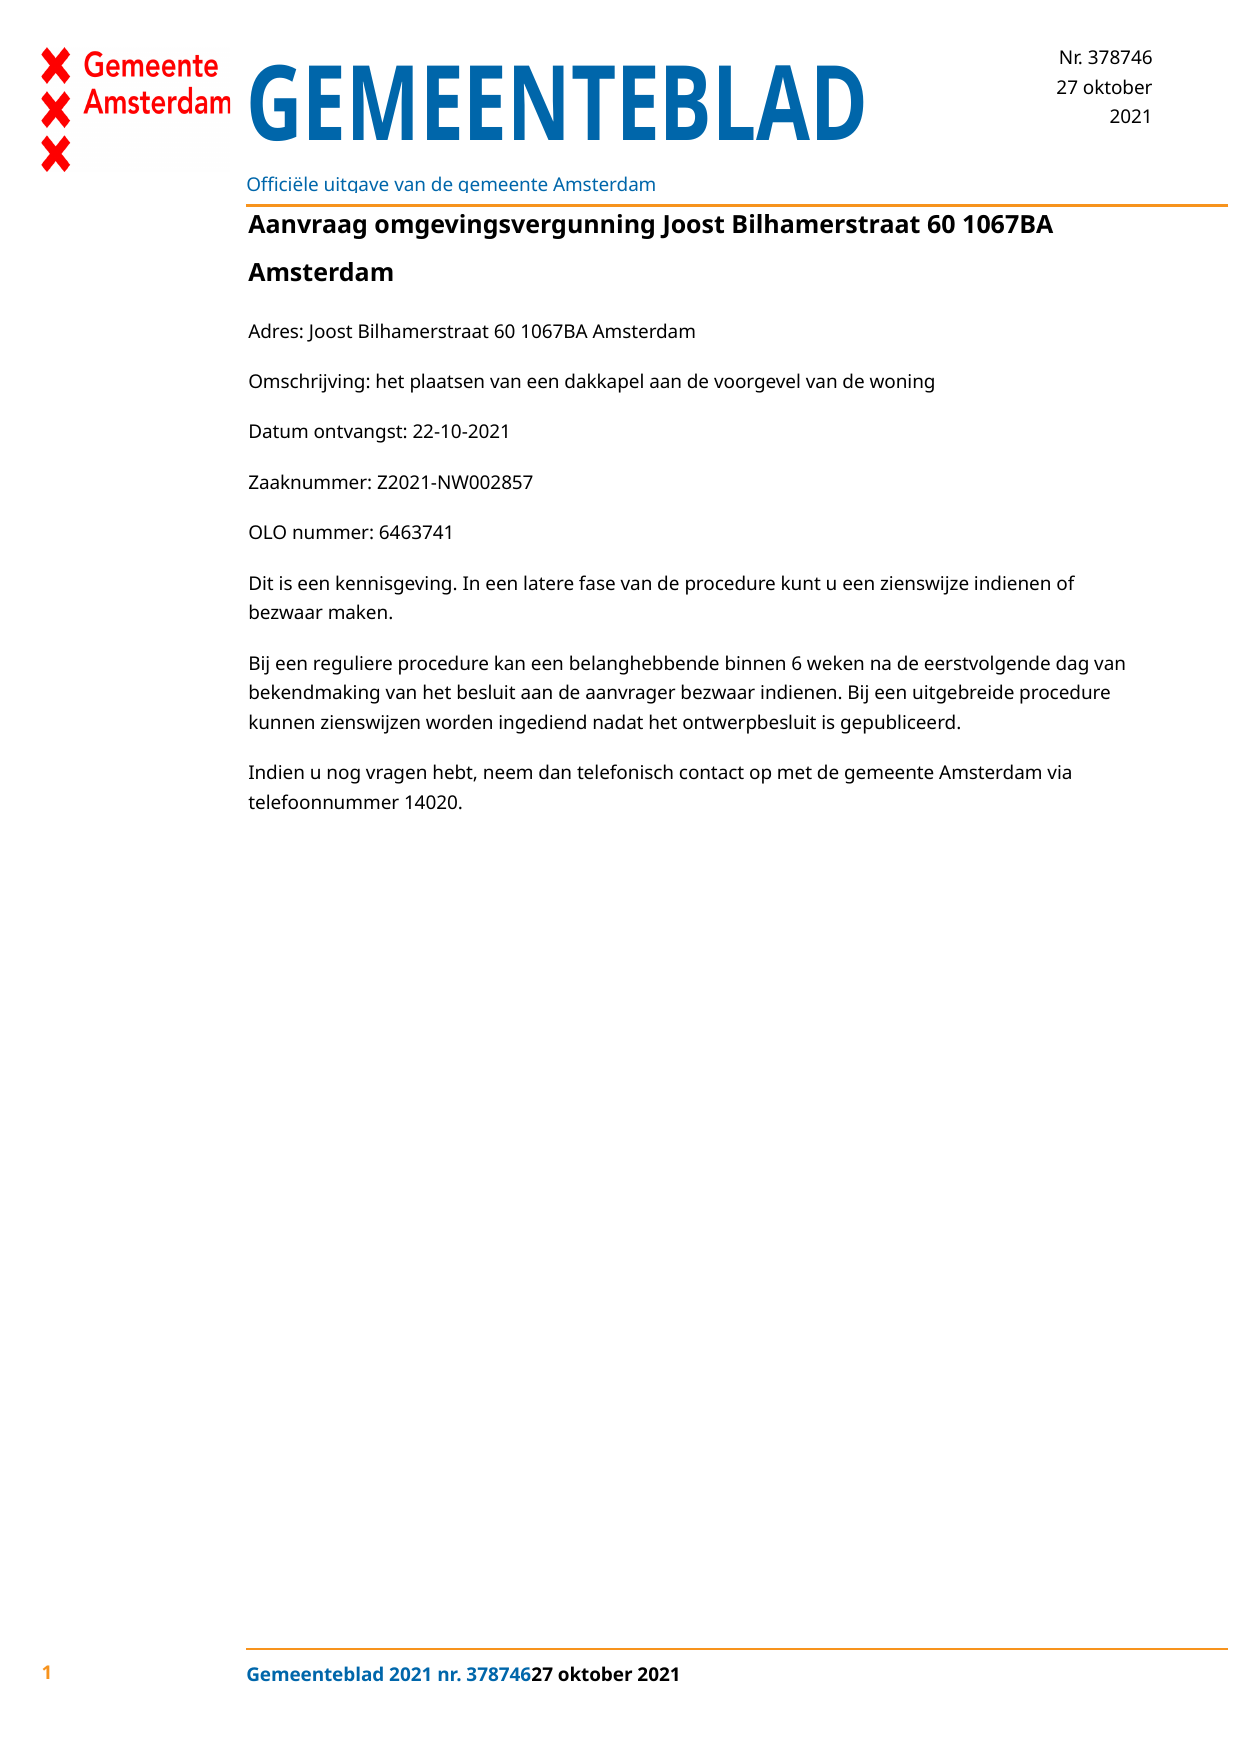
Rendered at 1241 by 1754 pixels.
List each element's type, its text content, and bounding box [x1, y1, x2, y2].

text Zaaknummer: Z2021-NW002857 [248, 469, 1152, 495]
text Datum ontvangst: 22-10-2021 [248, 419, 1152, 444]
text Aanvraag omgevingsvergunning Joost Bilhamerstraat 60 1067BA Amsterdam [248, 207, 1152, 288]
text Dit is een kennisgeving. In een latere fase van de procedure kunt u een zienswijze indienen of bezwaar maken. [248, 570, 1152, 625]
text Adres: Joost Bilhamerstraat 60 1067BA Amsterdam [248, 318, 1152, 344]
text Bij een reguliere procedure kan een belanghebbende binnen 6 weken na de eerstvolgende dag van bekendmaking van het besluit aan de aanvrager bezwaar indienen. Bij een uitgebreide procedure kunnen zienswijzen worden ingediend nadat het ontwerpbesluit is gepubliceerd. [248, 650, 1152, 735]
picture [41, 47, 231, 172]
text OLO nummer: 6463741 [248, 519, 1152, 545]
text Indien u nog vragen hebt, neem dan telefonisch contact op met de gemeente Amsterdam via telefoonnummer 14020. [248, 759, 1152, 815]
text Omschrijving: het plaatsen van een dakkapel aan de voorgevel van de woning [248, 368, 1152, 394]
